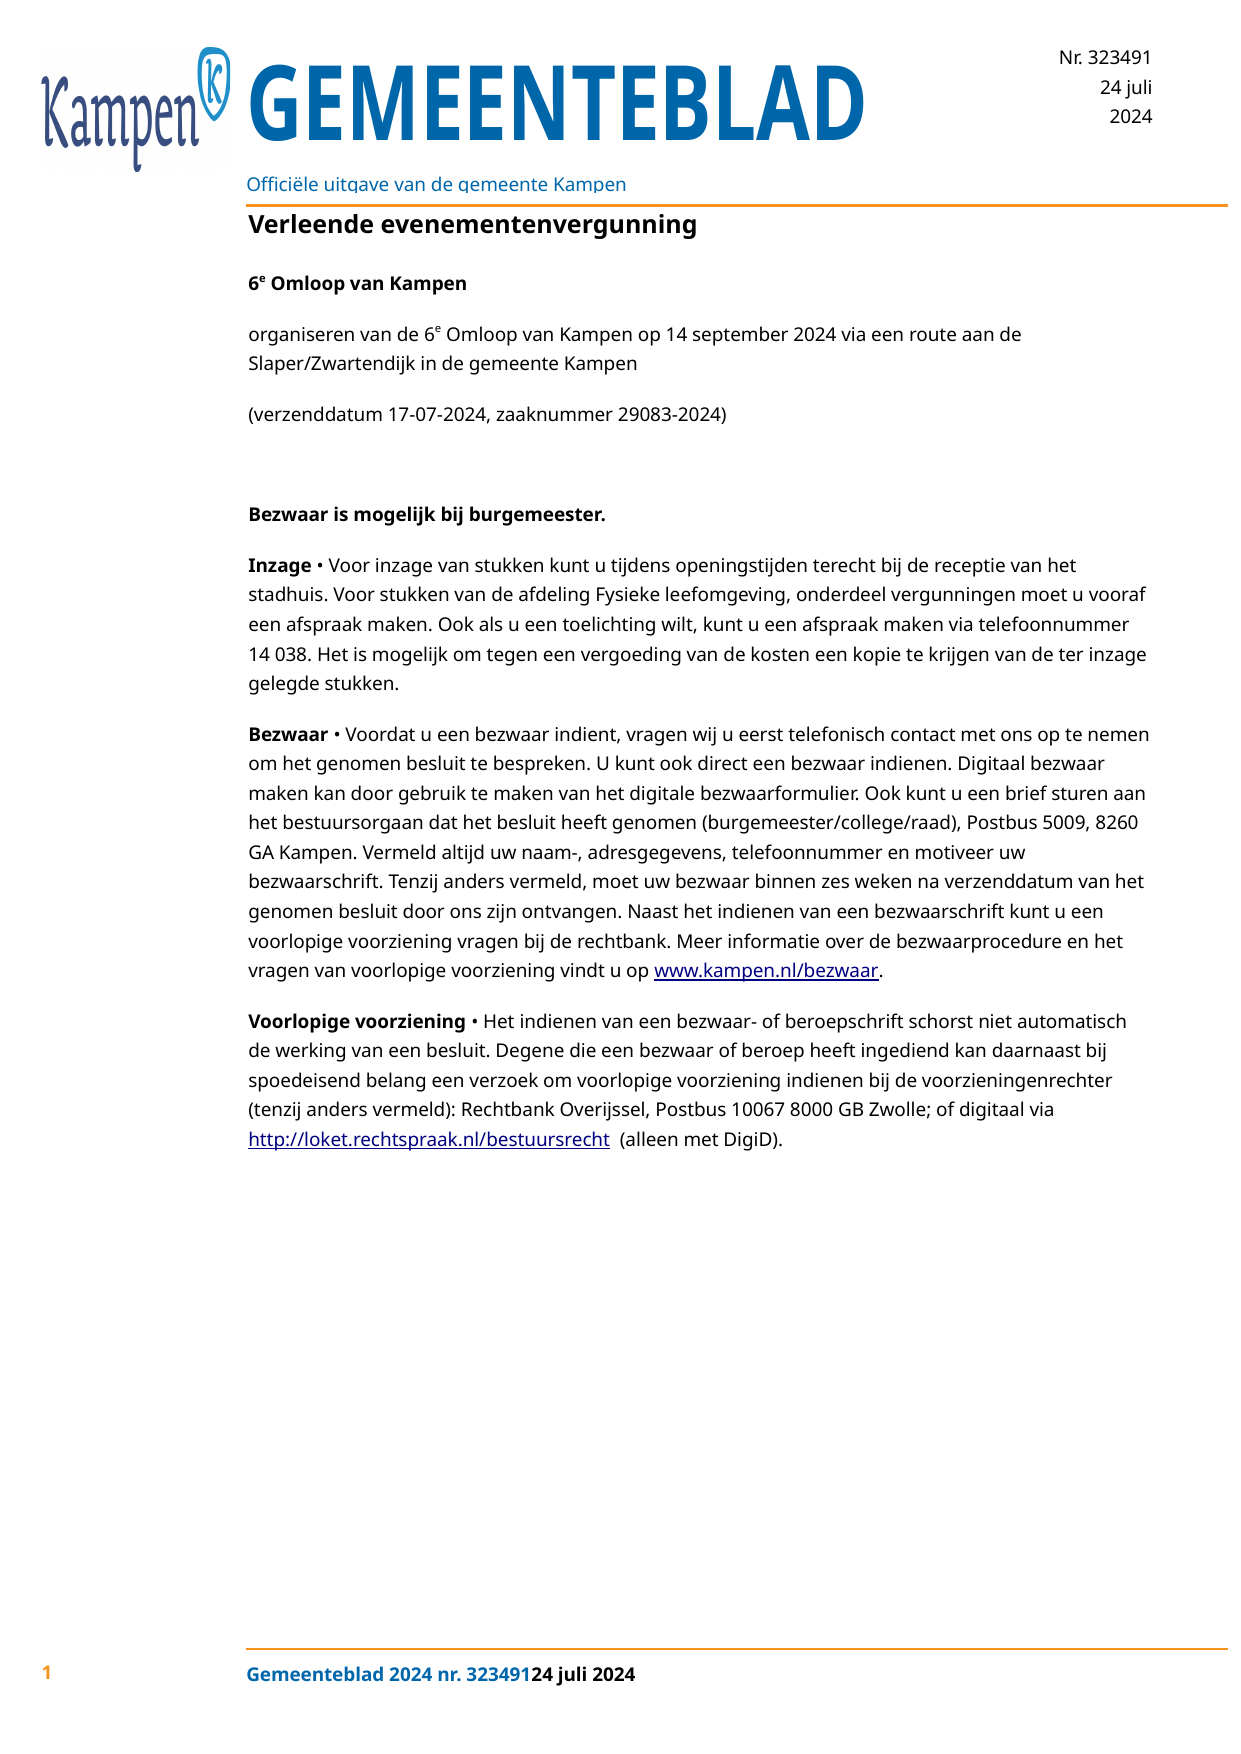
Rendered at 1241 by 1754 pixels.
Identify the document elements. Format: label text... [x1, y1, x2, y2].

text Bezwaar is mogelijk bij burgemeester. [248, 502, 1152, 527]
text Verleende evenementenvergunning [248, 207, 1152, 241]
text Bezwaar • Voordat u een bezwaar indient, vragen wij u eerst telefonisch contact met ons op te nemen om het genomen besluit te bespreken. U kunt ook direct een bezwaar indienen. Digitaal bezwaar maken kan door gebruik te maken van het digitale bezwaarformulier. Ook kunt u een brief sturen aan het bestuursorgaan dat het besluit heeft genomen (burgemeester/college/raad), Postbus 5009, 8260 GA Kampen. Vermeld altijd uw naam-, adresgegevens, telefoonnummer en motiveer uw bezwaarschrift. Tenzij anders vermeld, moet uw bezwaar binnen zes weken na verzenddatum van het genomen besluit door ons zijn ontvangen. Naast het indienen van een bezwaarschrift kunt u een voorlopige voorziening vragen bij de rechtbank. Meer informatie over de bezwaarprocedure en het vragen van voorlopige voorziening vindt u op www.kampen.nl/bezwaar. [248, 721, 1152, 983]
text Voorlopige voorziening • Het indienen van een bezwaar- of beroepschrift schorst niet automatisch de werking van een besluit. Degene die een bezwaar of beroep heeft ingediend kan daarnaast bij spoedeisend belang een verzoek om voorlopige voorziening indienen bij de voorzieningenrechter (tenzij anders vermeld): Rechtbank Overijssel, Postbus 10067 8000 GB Zwolle; of digitaal via http://loket.rechtspraak.nl/bestuursrecht (alleen met DigiD). [248, 1008, 1152, 1152]
picture [41, 47, 231, 172]
text Inzage • Voor inzage van stukken kunt u tijdens openingstijden terecht bij de receptie van het stadhuis. Voor stukken van de afdeling Fysieke leefomgeving, onderdeel vergunningen moet u vooraf een afspraak maken. Ook als u een toelichting wilt, kunt u een afspraak maken via telefoonnummer 14 038. Het is mogelijk om tegen een vergoeding van de kosten een kopie te krijgen van de ter inzage gelegde stukken. [248, 552, 1152, 696]
text organiseren van de 6e Omloop van Kampen op 14 september 2024 via een route aan de Slaper/Zwartendijk in de gemeente Kampen [248, 321, 1152, 376]
text 6e Omloop van Kampen [248, 270, 1152, 296]
text (verzenddatum 17-07-2024, zaaknummer 29083-2024) [248, 401, 1152, 426]
